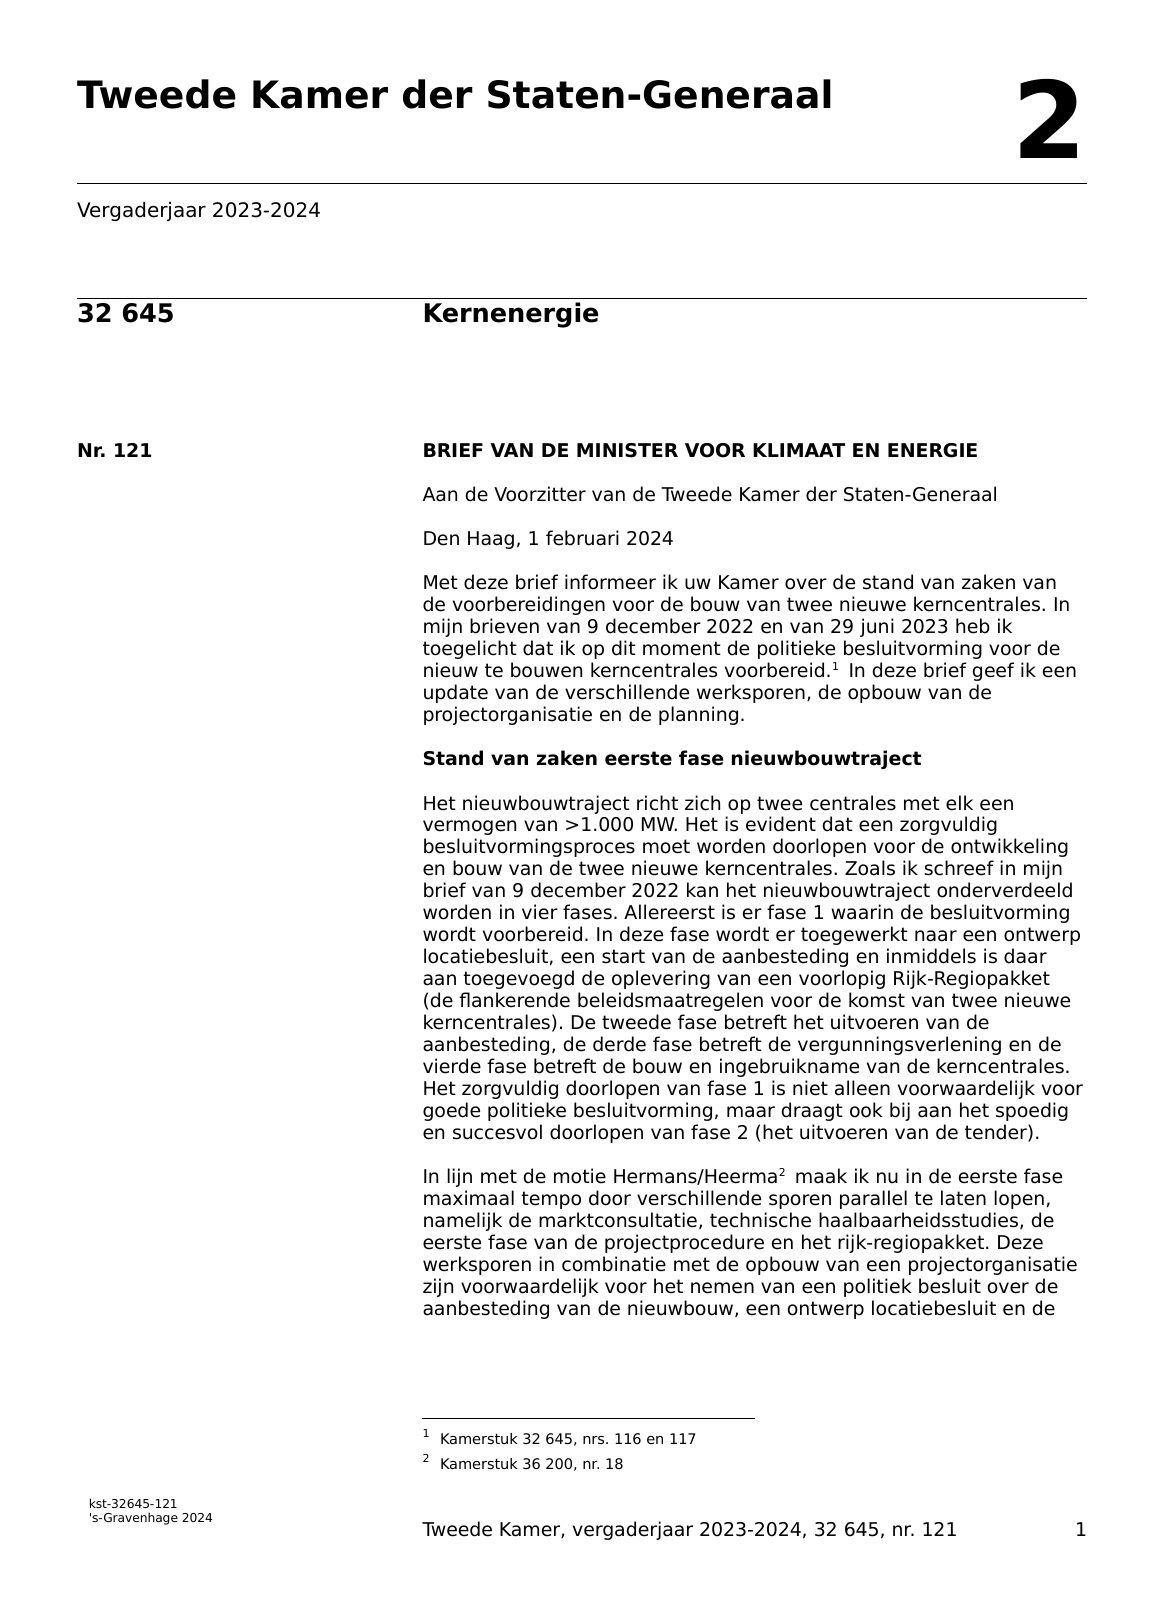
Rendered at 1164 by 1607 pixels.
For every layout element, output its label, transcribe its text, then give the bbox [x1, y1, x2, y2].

text Het nieuwbouwtraject richt zich op twee centrales met elk een vermogen van >1.000 MW. Het is evident dat een zorgvuldig besluitvormingsproces moet worden doorlopen voor de ontwikkeling en bouw van de twee nieuwe kerncentrales. Zoals ik schreef in mijn brief van 9 december 2022 kan het nieuwbouwtraject onderverdeeld worden in vier fases. Allereerst is er fase 1 waarin de besluitvorming wordt voorbereid. In deze fase wordt er toegewerkt naar een ontwerp locatiebesluit, een start van de aanbesteding en inmiddels is daar aan toegevoegd de oplevering van een voorlopig Rijk-Regiopakket (de flankerende beleidsmaatregelen voor de komst van twee nieuwe kerncentrales). De tweede fase betreft het uitvoeren van de aanbesteding, de derde fase betreft de vergunningsverlening en de vierde fase betreft de bouw en ingebruikname van de kerncentrales. Het zorgvuldig doorlopen van fase 1 is niet alleen voorwaardelijk voor goede politieke besluitvorming, maar draagt ook bij aan het spoedig en succesvol doorlopen van fase 2 (het uitvoeren van de tender). [422, 792, 1087, 1144]
text Met deze brief informeer ik uw Kamer over de stand van zaken van de voorbereidingen voor de bouw van twee nieuwe kerncentrales. In mijn brieven van 9 december 2022 en van 29 juni 2023 heb ik toegelicht dat ik op dit moment de politieke besluitvorming voor de nieuw te bouwen kerncentrales voorbereid. In deze brief geef ik een update van de verschillende werksporen, de opbouw van de projectorganisatie en de planning. [422, 572, 1087, 726]
subtitle Stand van zaken eerste fase nieuwbouwtraject [422, 748, 1087, 770]
table_cell Vergaderjaar 2023-2024 [77, 184, 1087, 298]
table_header 2 [886, 59, 1087, 183]
text In lijn met de motie Hermans/Heerma maak ik nu in de eerste fase maximaal tempo door verschillende sporen parallel te laten lopen, namelijk de marktconsultatie, technische haalbaarheidsstudies, de eerste fase van de projectprocedure en het rijk-regiopakket. Deze werksporen in combinatie met de opbouw van een projectorganisatie zijn voorwaardelijk voor het nemen van een politiek besluit over de aanbesteding van de nieuwbouw, een ontwerp locatiebesluit en de [422, 1166, 1087, 1320]
subtitle Nr. 121 BRIEF VAN DE MINISTER VOOR KLIMAAT EN ENERGIE [77, 440, 1087, 462]
text Kamerstuk 36 200, nr. 18 [422, 1452, 1087, 1474]
text Aan de Voorzitter van de Tweede Kamer der Staten-Generaal [422, 484, 1087, 506]
text 's-Gravenhage 2024 [88, 1511, 323, 1525]
subtitle 32 645 Kernenergie [77, 299, 1087, 329]
text Den Haag, 1 februari 2024 [422, 528, 1087, 550]
text Kamerstuk 32 645, nrs. 116 en 117 [422, 1427, 1087, 1449]
text kst-32645-121 [88, 1497, 323, 1511]
table_header Tweede Kamer der Staten-Generaal [77, 59, 886, 183]
